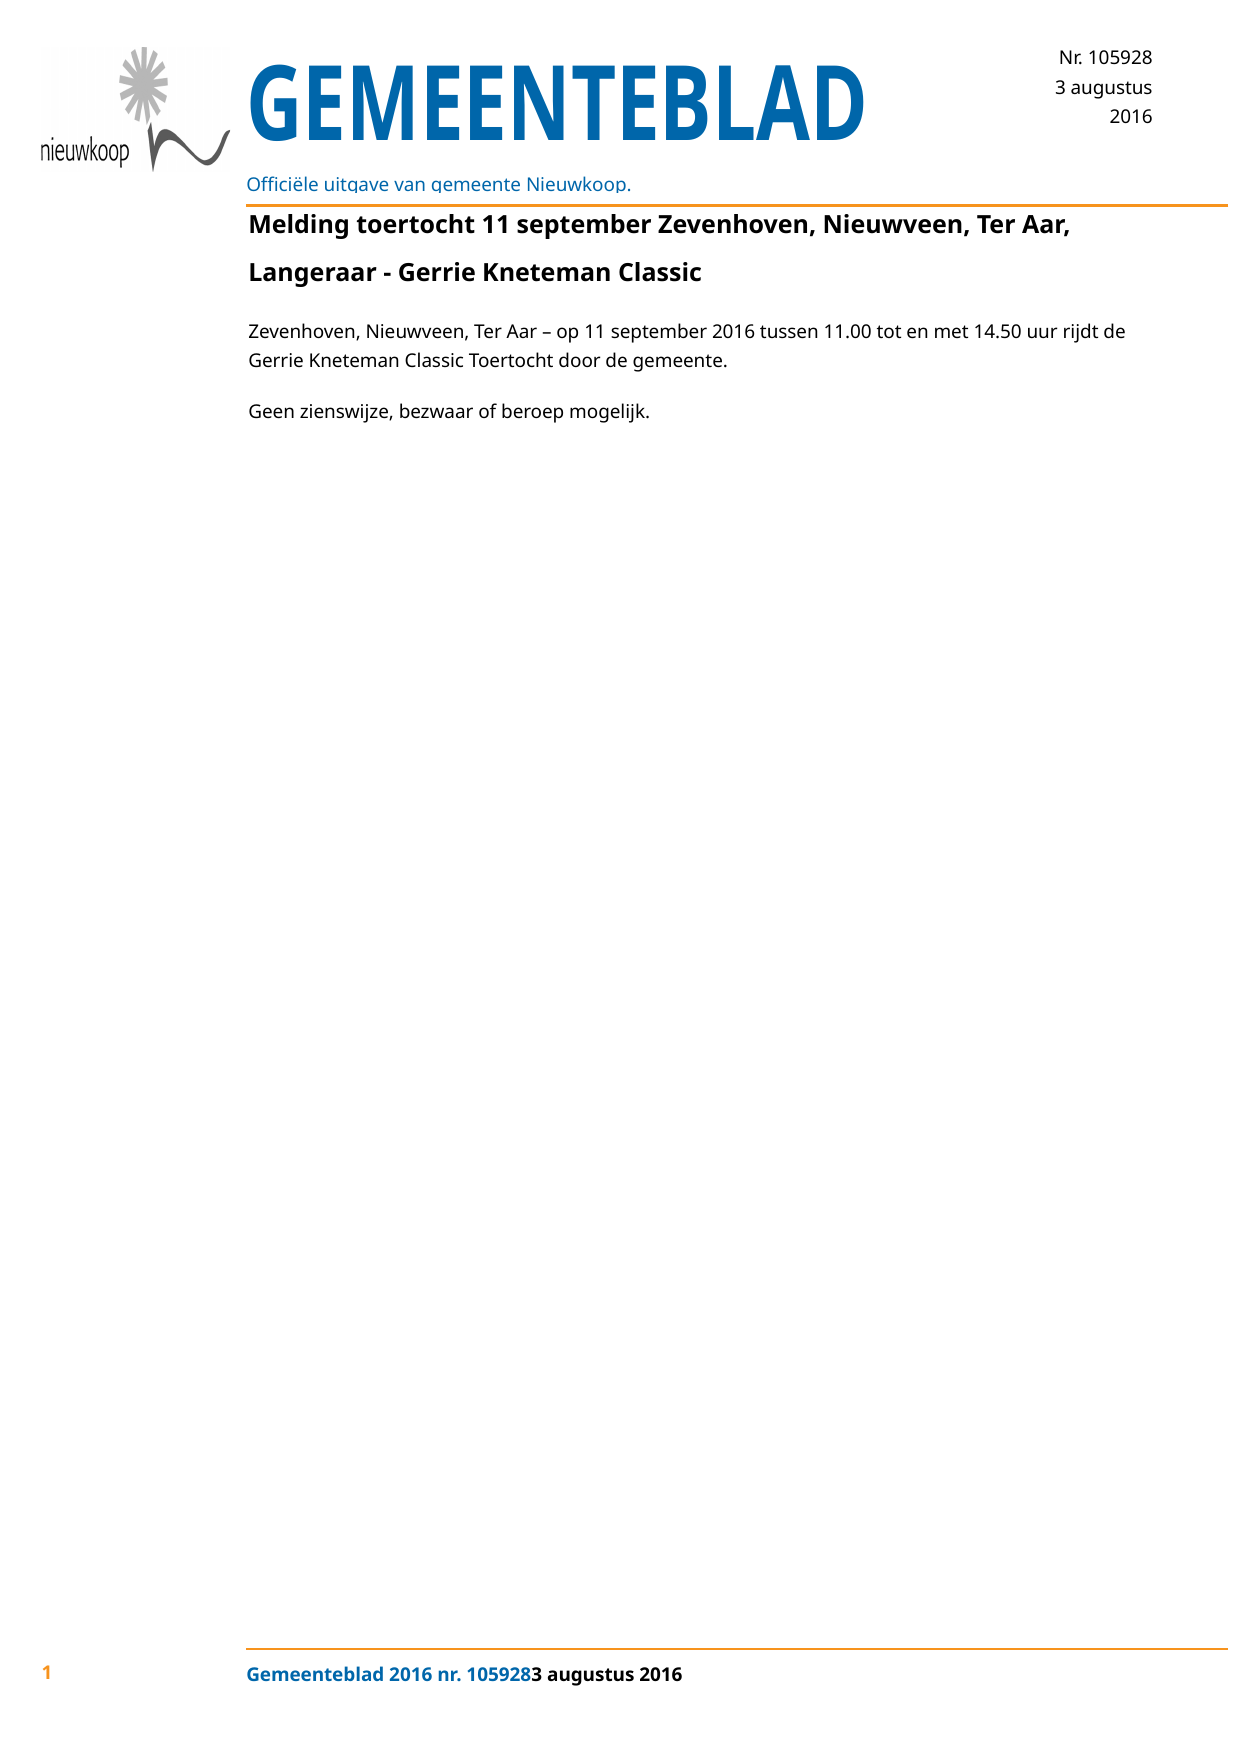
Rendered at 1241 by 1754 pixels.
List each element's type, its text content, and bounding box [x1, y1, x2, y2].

text Geen zienswijze, bezwaar of beroep mogelijk. [248, 398, 1152, 424]
picture [41, 47, 231, 172]
text Zevenhoven, Nieuwveen, Ter Aar – op 11 september 2016 tussen 11.00 tot en met 14.50 uur rijdt de Gerrie Kneteman Classic Toertocht door de gemeente. [248, 318, 1152, 373]
text Melding toertocht 11 september Zevenhoven, Nieuwveen, Ter Aar, Langeraar - Gerrie Kneteman Classic [248, 207, 1152, 288]
